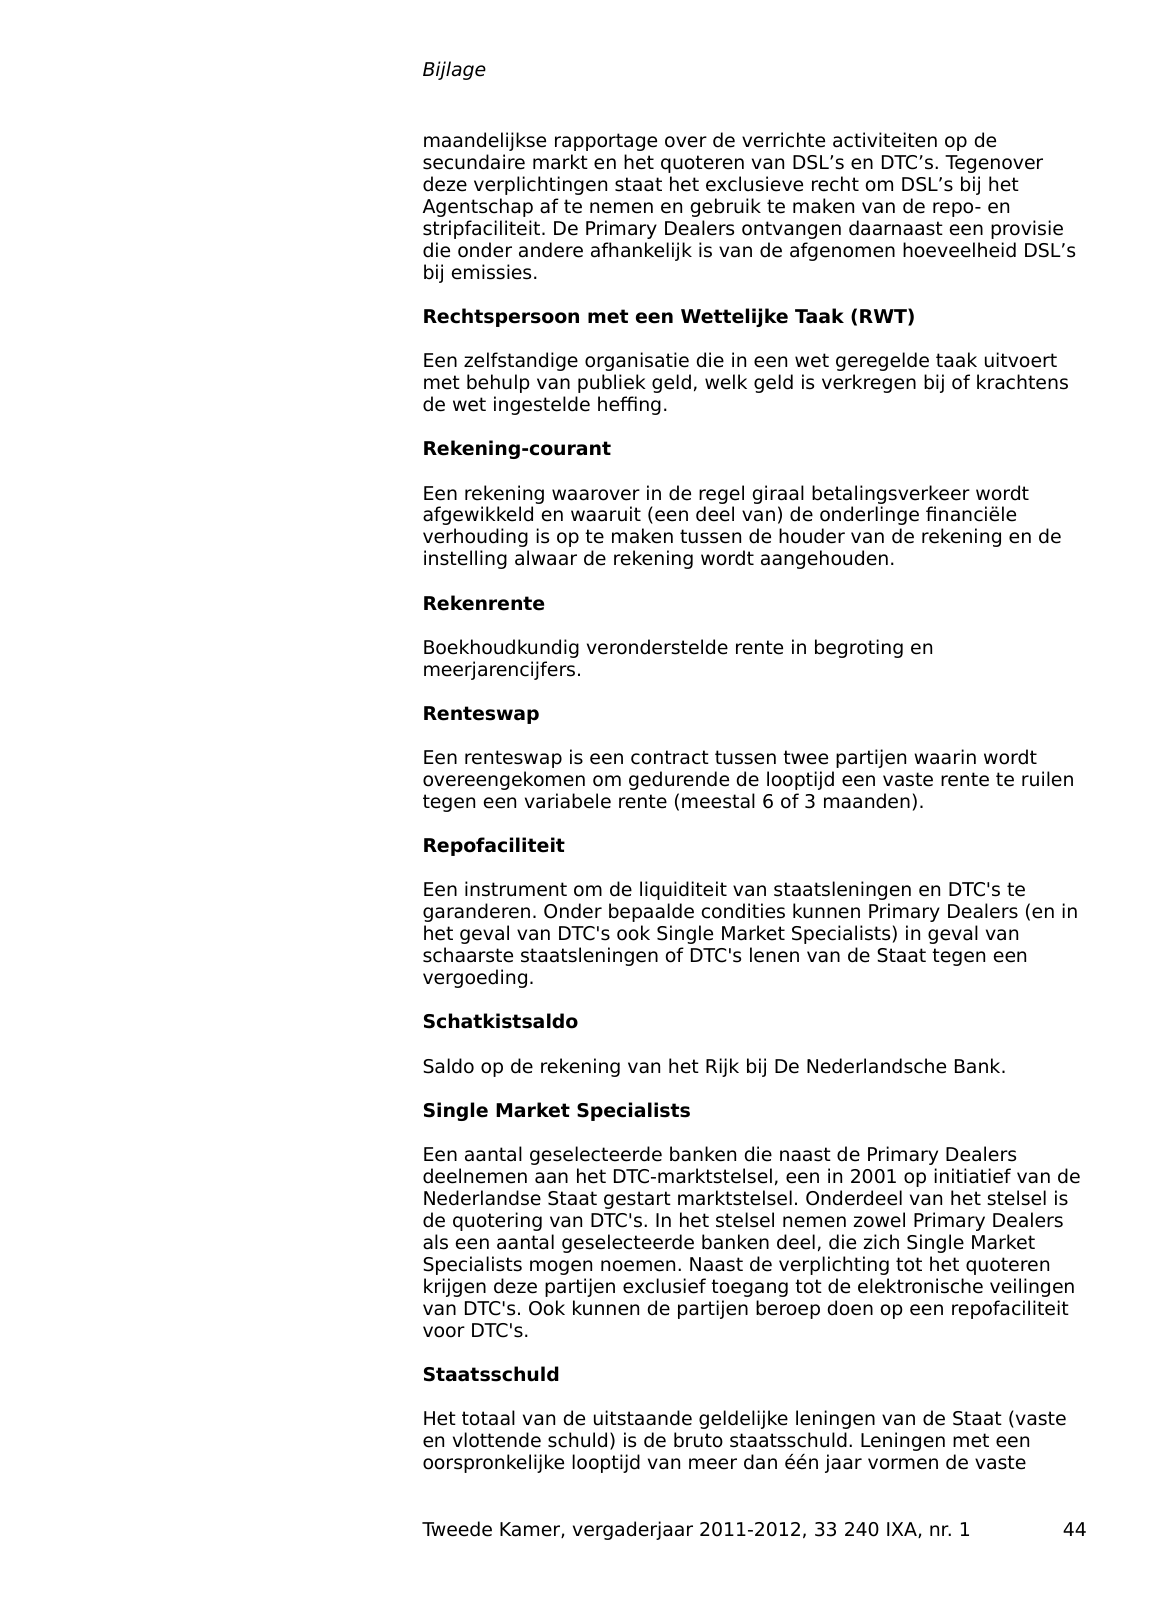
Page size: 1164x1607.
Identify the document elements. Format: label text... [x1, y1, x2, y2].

text Boekhoudkundig veronderstelde rente in begroting en meerjarencijfers. [422, 637, 1087, 681]
subtitle Staatsschuld [422, 1364, 1087, 1386]
text Een renteswap is een contract tussen twee partijen waarin wordt overeengekomen om gedurende de looptijd een vaste rente te ruilen tegen een variabele rente (meestal 6 of 3 maanden). [422, 747, 1087, 813]
subtitle Schatkistsaldo [422, 1011, 1087, 1033]
subtitle Rekenrente [422, 592, 1087, 614]
text Een rekening waarover in de regel giraal betalingsverkeer wordt afgewikkeld en waaruit (een deel van) de onderlinge financiële verhouding is op te maken tussen de houder van de rekening en de instelling alwaar de rekening wordt aangehouden. [422, 482, 1087, 570]
subtitle Single Market Specialists [422, 1100, 1087, 1122]
subtitle Rekening-courant [422, 438, 1087, 460]
text Een aantal geselecteerde banken die naast de Primary Dealers deelnemen aan het DTC-marktstelsel, een in 2001 op initiatief van de Nederlandse Staat gestart marktstelsel. Onderdeel van het stelsel is de quotering van DTC's. In het stelsel nemen zowel Primary Dealers als een aantal geselecteerde banken deel, die zich Single Market Specialists mogen noemen. Naast de verplichting tot het quoteren krijgen deze partijen exclusief toegang tot de elektronische veilingen van DTC's. Ook kunnen de partijen beroep doen op een repofaciliteit voor DTC's. [422, 1144, 1087, 1342]
text Een instrument om de liquiditeit van staatsleningen en DTC's te garanderen. Onder bepaalde condities kunnen Primary Dealers (en in het geval van DTC's ook Single Market Specialists) in geval van schaarste staatsleningen of DTC's lenen van de Staat tegen een vergoeding. [422, 879, 1087, 989]
text Het totaal van de uitstaande geldelijke leningen van de Staat (vaste en vlottende schuld) is de bruto staatsschuld. Leningen met een oorspronkelijke looptijd van meer dan één jaar vormen de vaste [422, 1408, 1087, 1474]
subtitle Repofaciliteit [422, 835, 1087, 857]
subtitle Rechtspersoon met een Wettelijke Taak (RWT) [422, 306, 1087, 328]
text maandelijkse rapportage over de verrichte activiteiten op de secundaire markt en het quoteren van DSL’s en DTC’s. Tegenover deze verplichtingen staat het exclusieve recht om DSL’s bij het Agentschap af te nemen en gebruik te maken van de repo- en stripfaciliteit. De Primary Dealers ontvangen daarnaast een provisie die onder andere afhankelijk is van de afgenomen hoeveelheid DSL’s bij emissies. [422, 130, 1087, 284]
text Saldo op de rekening van het Rijk bij De Nederlandsche Bank. [422, 1056, 1087, 1077]
subtitle Renteswap [422, 703, 1087, 725]
text Een zelfstandige organisatie die in een wet geregelde taak uitvoert met behulp van publiek geld, welk geld is verkregen bij of krachtens de wet ingestelde heffing. [422, 350, 1087, 416]
